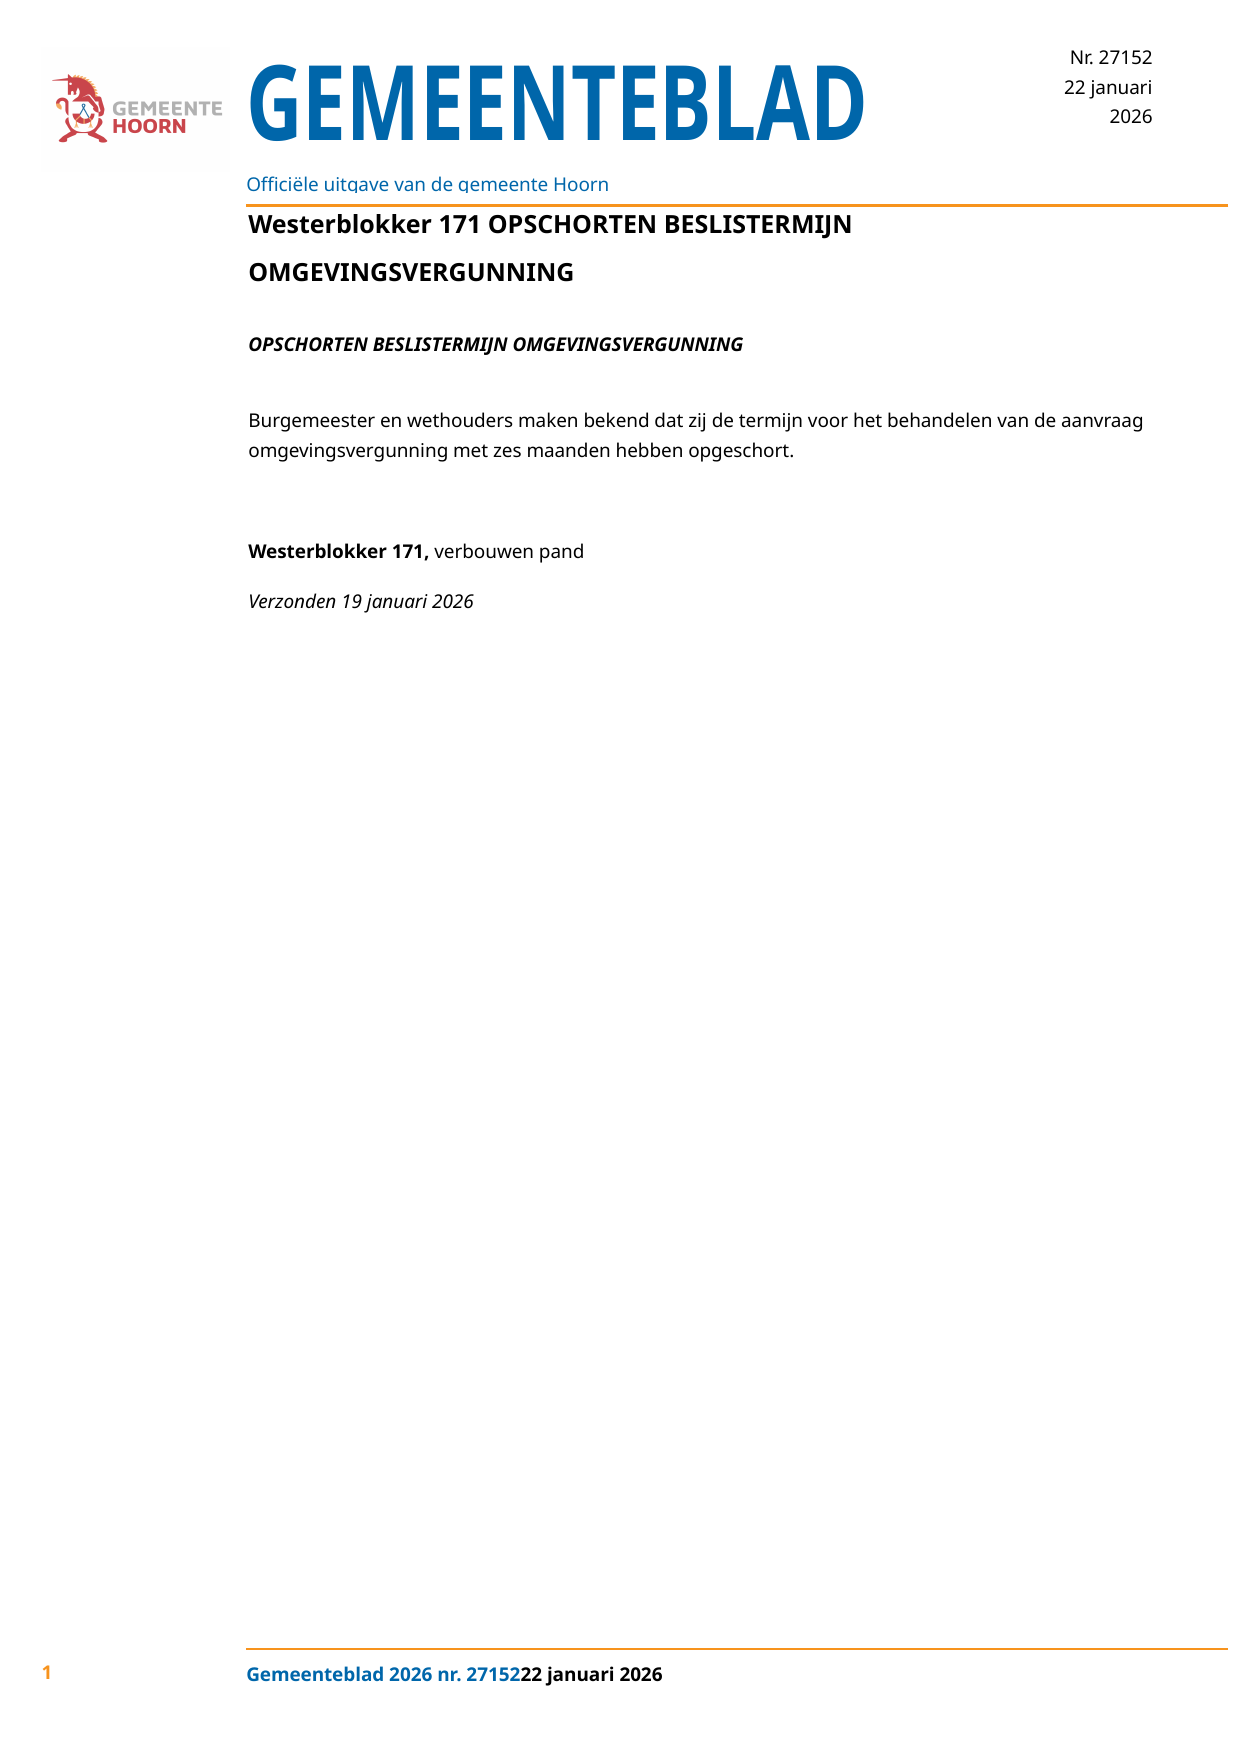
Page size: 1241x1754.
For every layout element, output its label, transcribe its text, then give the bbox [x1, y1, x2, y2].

text Westerblokker 171 OPSCHORTEN BESLISTERMIJN OMGEVINGSVERGUNNING [248, 207, 1152, 288]
text Verzonden 19 januari 2026 [248, 588, 1152, 614]
picture [41, 47, 231, 172]
text Burgemeester en wethouders maken bekend dat zij de termijn voor het behandelen van de aanvraag omgevingsvergunning met zes maanden hebben opgeschort. [248, 408, 1152, 463]
text Westerblokker 171, verbouwen pand [248, 538, 1152, 564]
text OPSCHORTEN BESLISTERMIJN OMGEVINGSVERGUNNING [248, 331, 1152, 357]
